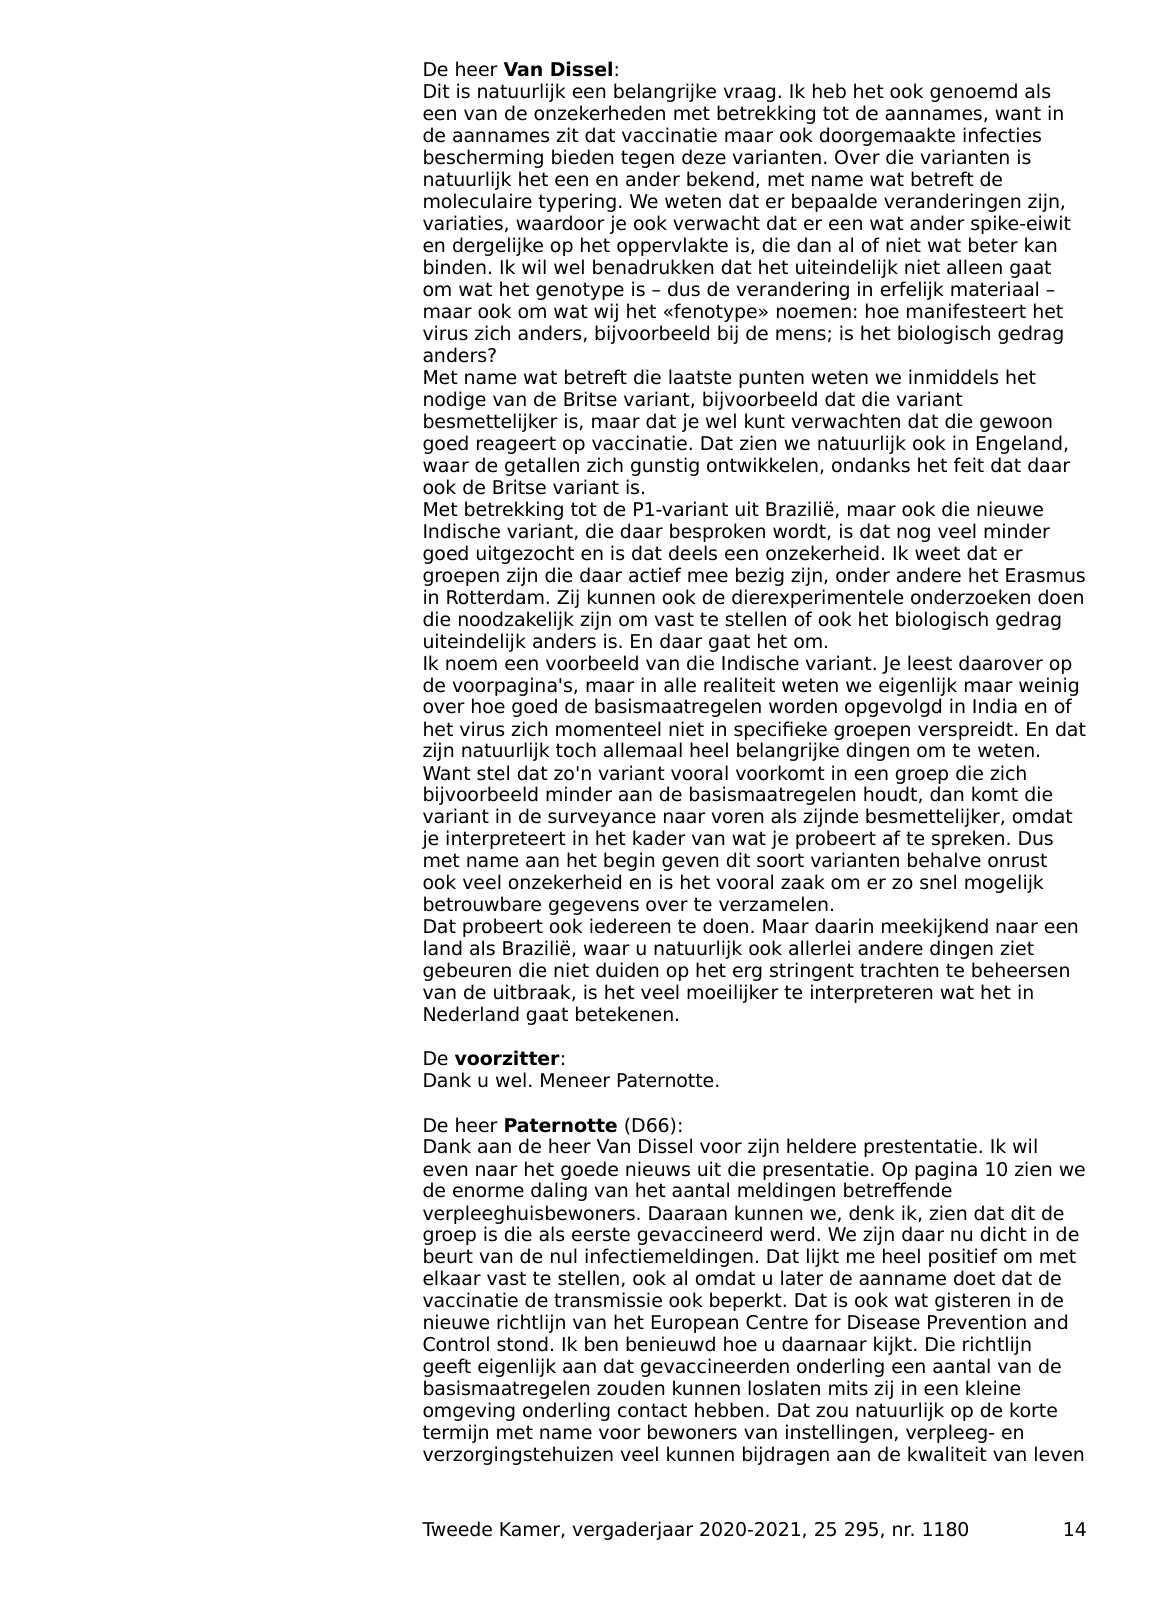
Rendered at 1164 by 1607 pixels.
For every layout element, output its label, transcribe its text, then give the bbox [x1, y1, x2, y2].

text De heer Van Dissel: [422, 59, 1087, 81]
text Dit is natuurlijk een belangrijke vraag. Ik heb het ook genoemd als een van de onzekerheden met betrekking tot de aannames, want in de aannames zit dat vaccinatie maar ook doorgemaakte infecties bescherming bieden tegen deze varianten. Over die varianten is natuurlijk het een en ander bekend, met name wat betreft de moleculaire typering. We weten dat er bepaalde veranderingen zijn, variaties, waardoor je ook verwacht dat er een wat ander spike-eiwit en dergelijke op het oppervlakte is, die dan al of niet wat beter kan binden. Ik wil wel benadrukken dat het uiteindelijk niet alleen gaat om wat het genotype is – dus de verandering in erfelijk materiaal – maar ook om wat wij het «fenotype» noemen: hoe manifesteert het virus zich anders, bijvoorbeeld bij de mens; is het biologisch gedrag anders? [422, 81, 1087, 367]
text Met betrekking tot de P1-variant uit Brazilië, maar ook die nieuwe Indische variant, die daar besproken wordt, is dat nog veel minder goed uitgezocht en is dat deels een onzekerheid. Ik weet dat er groepen zijn die daar actief mee bezig zijn, onder andere het Erasmus in Rotterdam. Zij kunnen ook de dierexperimentele onderzoeken doen die noodzakelijk zijn om vast te stellen of ook het biologisch gedrag uiteindelijk anders is. En daar gaat het om. [422, 499, 1087, 652]
text De voorzitter: [422, 1048, 1087, 1070]
text Dat probeert ook iedereen te doen. Maar daarin meekijkend naar een land als Brazilië, waar u natuurlijk ook allerlei andere dingen ziet gebeuren die niet duiden op het erg stringent trachten te beheersen van de uitbraak, is het veel moeilijker te interpreteren wat het in Nederland gaat betekenen. [422, 916, 1087, 1026]
text Met name wat betreft die laatste punten weten we inmiddels het nodige van de Britse variant, bijvoorbeeld dat die variant besmettelijker is, maar dat je wel kunt verwachten dat die gewoon goed reageert op vaccinatie. Dat zien we natuurlijk ook in Engeland, waar de getallen zich gunstig ontwikkelen, ondanks het feit dat daar ook de Britse variant is. [422, 367, 1087, 499]
text Ik noem een voorbeeld van die Indische variant. Je leest daarover op de voorpagina's, maar in alle realiteit weten we eigenlijk maar weinig over hoe goed de basismaatregelen worden opgevolgd in India en of het virus zich momenteel niet in specifieke groepen verspreidt. En dat zijn natuurlijk toch allemaal heel belangrijke dingen om te weten. Want stel dat zo'n variant vooral voorkomt in een groep die zich bijvoorbeeld minder aan de basismaatregelen houdt, dan komt die variant in de surveyance naar voren als zijnde besmettelijker, omdat je interpreteert in het kader van wat je probeert af te spreken. Dus met name aan het begin geven dit soort varianten behalve onrust ook veel onzekerheid en is het vooral zaak om er zo snel mogelijk betrouwbare gegevens over te verzamelen. [422, 652, 1087, 916]
text De heer Paternotte (D66): [422, 1114, 1087, 1136]
text Dank aan de heer Van Dissel voor zijn heldere prestentatie. Ik wil even naar het goede nieuws uit die presentatie. Op pagina 10 zien we de enorme daling van het aantal meldingen betreffende verpleeghuisbewoners. Daaraan kunnen we, denk ik, zien dat dit de groep is die als eerste gevaccineerd werd. We zijn daar nu dicht in de beurt van de nul infectiemeldingen. Dat lijkt me heel positief om met elkaar vast te stellen, ook al omdat u later de aanname doet dat de vaccinatie de transmissie ook beperkt. Dat is ook wat gisteren in de nieuwe richtlijn van het European Centre for Disease Prevention and Control stond. Ik ben benieuwd hoe u daarnaar kijkt. Die richtlijn geeft eigenlijk aan dat gevaccineerden onderling een aantal van de basismaatregelen zouden kunnen loslaten mits zij in een kleine omgeving onderling contact hebben. Dat zou natuurlijk op de korte termijn met name voor bewoners van instellingen, verpleeg- en verzorgingstehuizen veel kunnen bijdragen aan de kwaliteit van leven [422, 1136, 1087, 1466]
text Dank u wel. Meneer Paternotte. [422, 1070, 1087, 1092]
